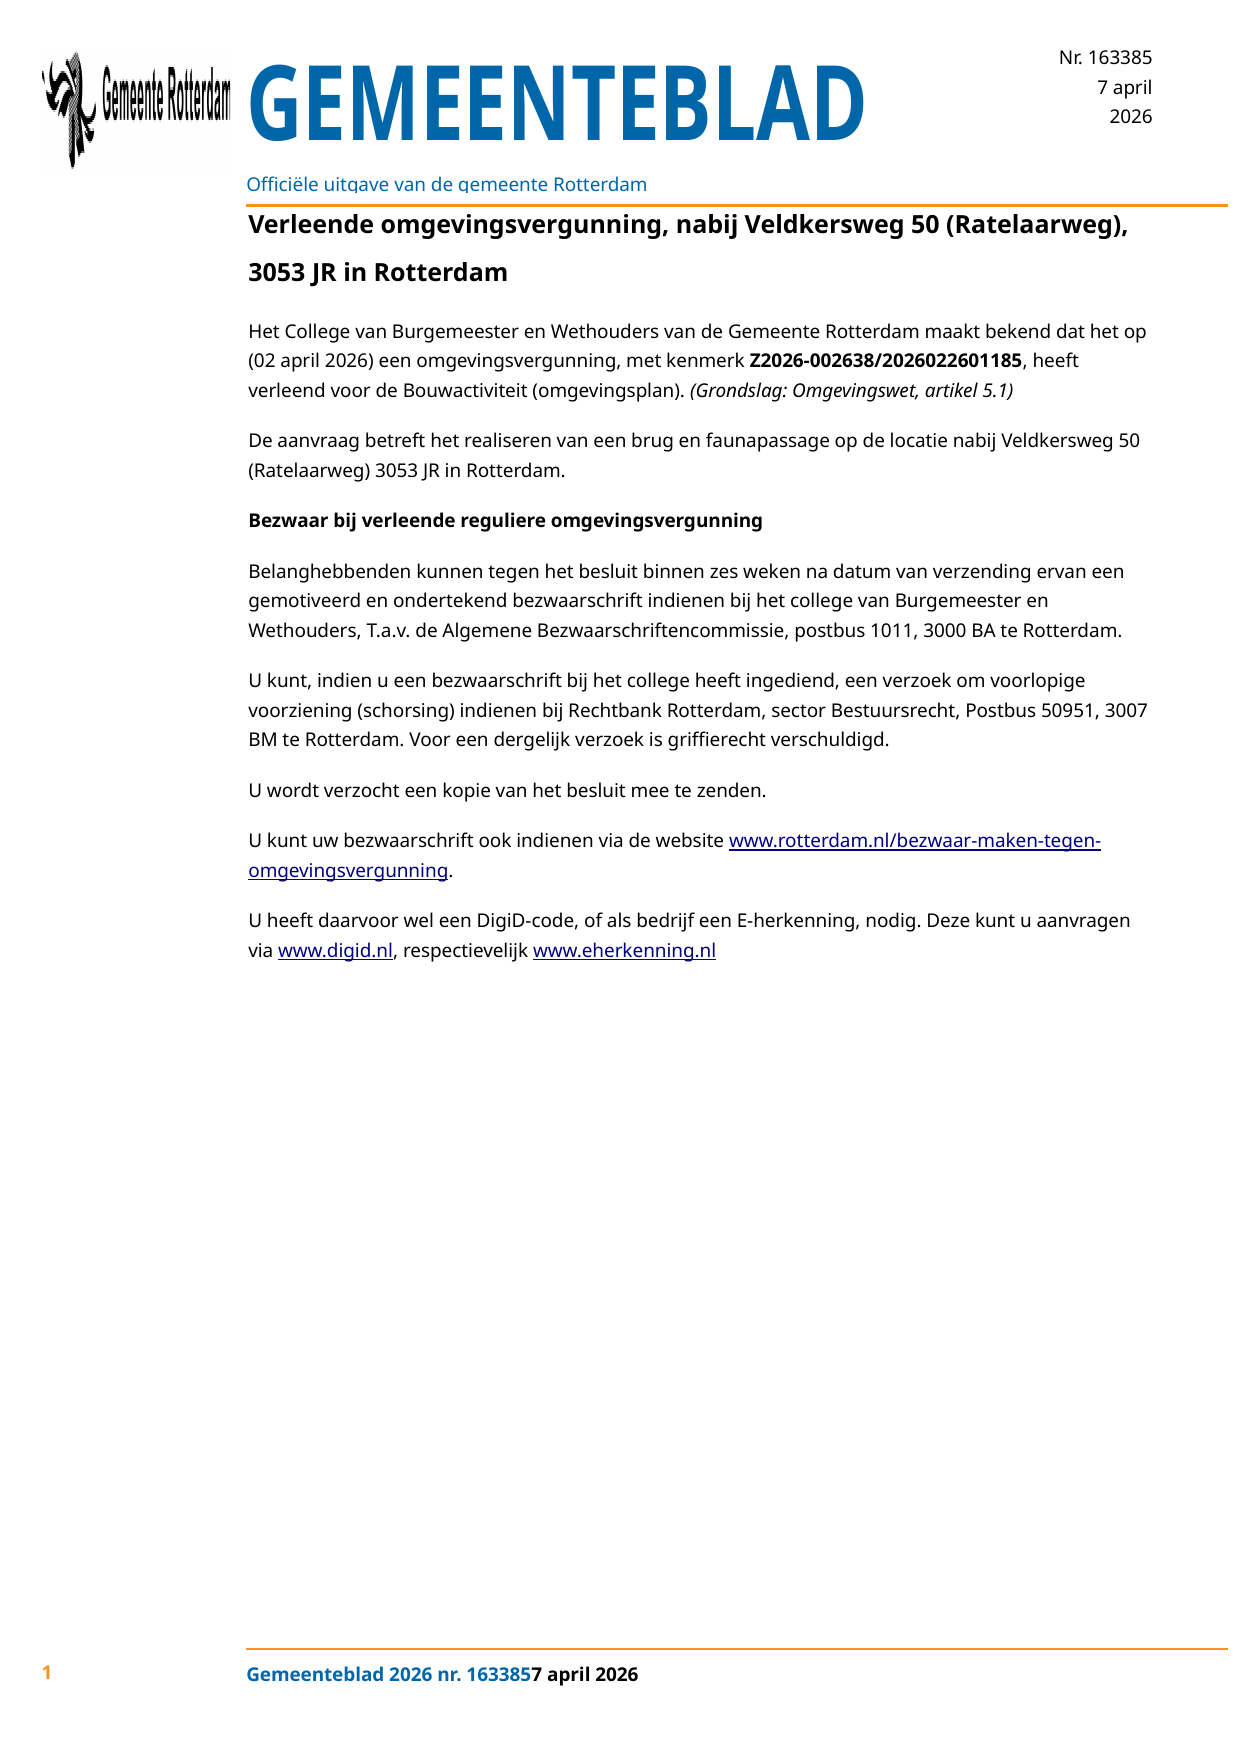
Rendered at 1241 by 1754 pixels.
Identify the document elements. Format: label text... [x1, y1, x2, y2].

text Bezwaar bij verleende reguliere omgevingsvergunning [248, 507, 1152, 533]
text De aanvraag betreft het realiseren van een brug en faunapassage op de locatie nabij Veldkersweg 50 (Ratelaarweg) 3053 JR in Rotterdam. [248, 427, 1152, 483]
text Belanghebbenden kunnen tegen het besluit binnen zes weken na datum van verzending ervan een gemotiveerd en ondertekend bezwaarschrift indienen bij het college van Burgemeester en Wethouders, T.a.v. de Algemene Bezwaarschriftencommissie, postbus 1011, 3000 BA te Rotterdam. [248, 558, 1152, 643]
text U kunt uw bezwaarschrift ook indienen via de website www.rotterdam.nl/bezwaar-maken-tegen-omgevingsvergunning. [248, 827, 1152, 883]
text Het College van Burgemeester en Wethouders van de Gemeente Rotterdam maakt bekend dat het op (02 april 2026) een omgevingsvergunning, met kenmerk Z2026-002638/2026022601185, heeft verleend voor de Bouwactiviteit (omgevingsplan). (Grondslag: Omgevingswet, artikel 5.1) [248, 318, 1152, 403]
text Verleende omgevingsvergunning, nabij Veldkersweg 50 (Ratelaarweg), 3053 JR in Rotterdam [248, 207, 1152, 288]
text U heeft daarvoor wel een DigiD-code, of als bedrijf een E-herkenning, nodig. Deze kunt u aanvragen via www.digid.nl, respectievelijk www.eherkenning.nl [248, 907, 1152, 963]
text U wordt verzocht een kopie van het besluit mee te zenden. [248, 777, 1152, 803]
picture [41, 47, 231, 172]
text U kunt, indien u een bezwaarschrift bij het college heeft ingediend, een verzoek om voorlopige voorziening (schorsing) indienen bij Rechtbank Rotterdam, sector Bestuursrecht, Postbus 50951, 3007 BM te Rotterdam. Voor een dergelijk verzoek is griffierecht verschuldigd. [248, 667, 1152, 752]
